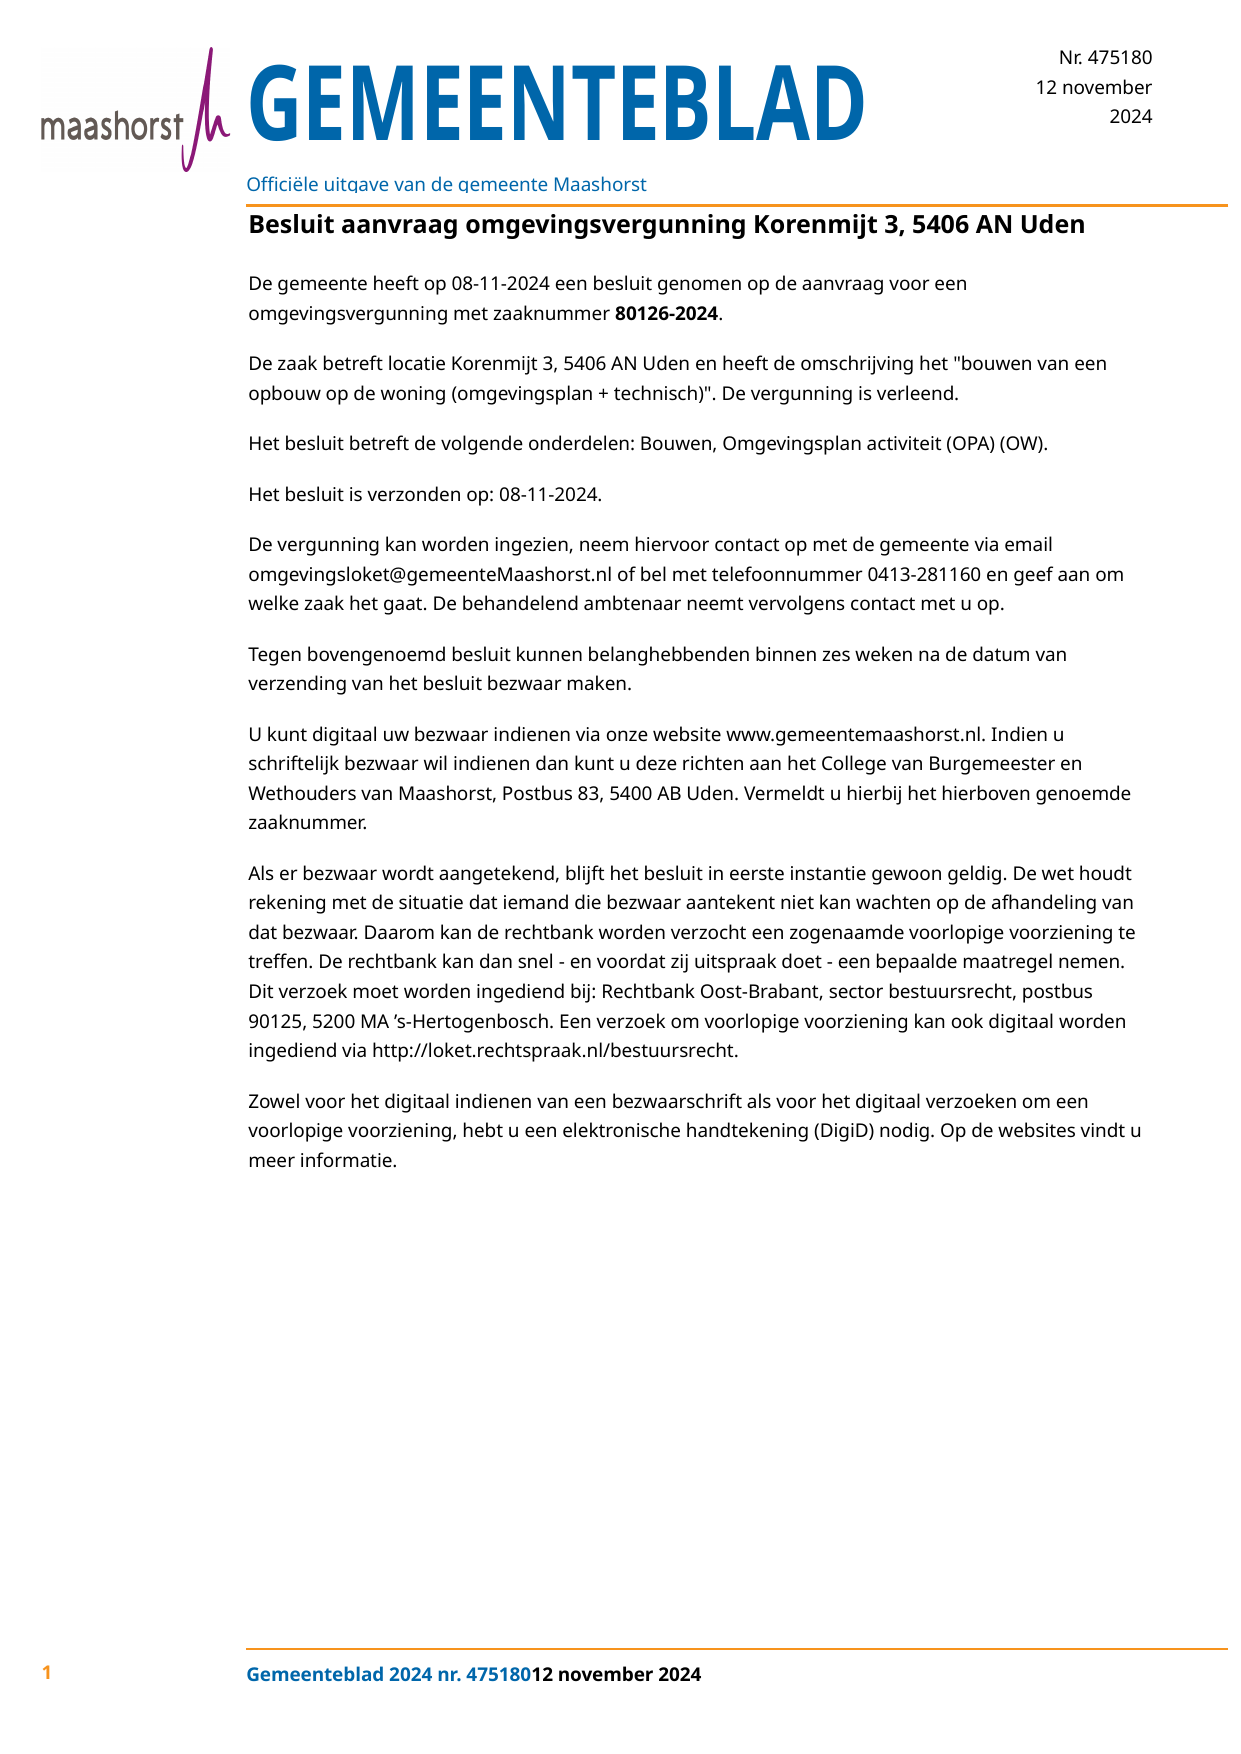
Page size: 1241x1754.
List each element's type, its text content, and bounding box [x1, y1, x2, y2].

picture [41, 47, 231, 172]
text Zowel voor het digitaal indienen van een bezwaarschrift als voor het digitaal verzoeken om een voorlopige voorziening, hebt u een elektronische handtekening (DigiD) nodig. Op de websites vindt u meer informatie. [248, 1088, 1152, 1173]
text Tegen bovengenoemd besluit kunnen belanghebbenden binnen zes weken na de datum van verzending van het besluit bezwaar maken. [248, 641, 1152, 696]
text Als er bezwaar wordt aangetekend, blijft het besluit in eerste instantie gewoon geldig. De wet houdt rekening met de situatie dat iemand die bezwaar aantekent niet kan wachten op de afhandeling van dat bezwaar. Daarom kan de rechtbank worden verzocht een zogenaamde voorlopige voorziening te treffen. De rechtbank kan dan snel - en voordat zij uitspraak doet - een bepaalde maatregel nemen. Dit verzoek moet worden ingediend bij: Rechtbank Oost-Brabant, sector bestuursrecht, postbus 90125, 5200 MA ’s-Hertogenbosch. Een verzoek om voorlopige voorziening kan ook digitaal worden ingediend via http://loket.rechtspraak.nl/bestuursrecht. [248, 860, 1152, 1063]
text Het besluit is verzonden op: 08-11-2024. [248, 481, 1152, 506]
text De zaak betreft locatie Korenmijt 3, 5406 AN Uden en heeft de omschrijving het "bouwen van een opbouw op de woning (omgevingsplan + technisch)". De vergunning is verleend. [248, 350, 1152, 406]
text Besluit aanvraag omgevingsvergunning Korenmijt 3, 5406 AN Uden [248, 207, 1152, 241]
text Het besluit betreft de volgende onderdelen: Bouwen, Omgevingsplan activiteit (OPA) (OW). [248, 430, 1152, 456]
text U kunt digitaal uw bezwaar indienen via onze website www.gemeentemaashorst.nl. Indien u schriftelijk bezwaar wil indienen dan kunt u deze richten aan het College van Burgemeester en Wethouders van Maashorst, Postbus 83, 5400 AB Uden. Vermeldt u hierbij het hierboven genoemde zaaknummer. [248, 721, 1152, 835]
text De gemeente heeft op 08-11-2024 een besluit genomen op de aanvraag voor een omgevingsvergunning met zaaknummer 80126-2024. [248, 270, 1152, 326]
text De vergunning kan worden ingezien, neem hiervoor contact op met de gemeente via email omgevingsloket@gemeenteMaashorst.nl of bel met telefoonnummer 0413-281160 en geef aan om welke zaak het gaat. De behandelend ambtenaar neemt vervolgens contact met u op. [248, 531, 1152, 616]
